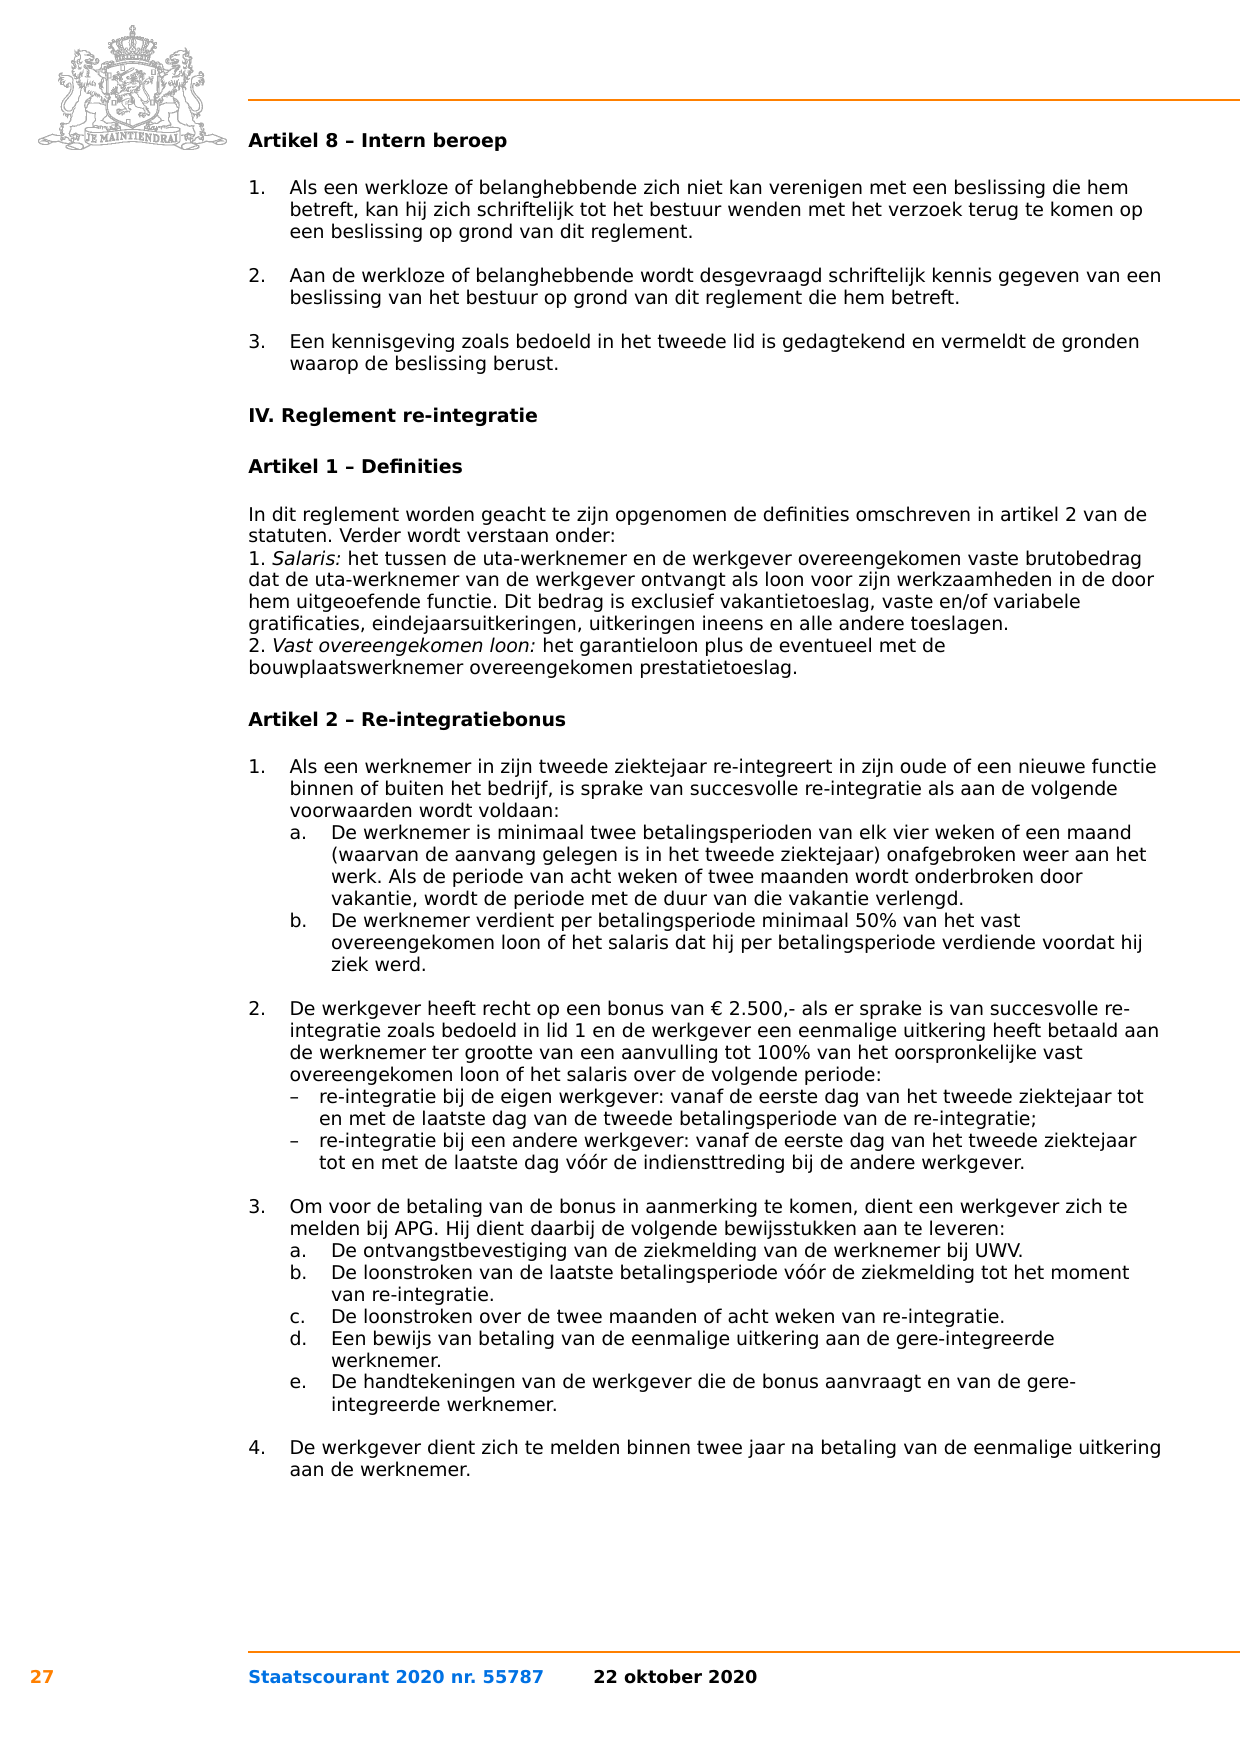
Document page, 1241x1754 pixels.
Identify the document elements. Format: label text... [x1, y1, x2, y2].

text 1. Als een werknemer in zijn tweede ziektejaar re-integreert in zijn oude of een nieuwe functie binnen of buiten het bedrijf, is sprake van succesvolle re-integratie als aan de volgende voorwaarden wordt voldaan: [248, 756, 1163, 822]
text a. De werknemer is minimaal twee betalingsperioden van elk vier weken of een maand (waarvan de aanvang gelegen is in het tweede ziektejaar) onafgebroken weer aan het werk. Als de periode van acht weken of twee maanden wordt onderbroken door vakantie, wordt de periode met de duur van die vakantie verlengd. [289, 822, 1163, 910]
text d. Een bewijs van betaling van de eenmalige uitkering aan de gere-integreerde werknemer. [289, 1327, 1163, 1371]
text 2. De werkgever heeft recht op een bonus van € 2.500,- als er sprake is van succesvolle re-integratie zoals bedoeld in lid 1 en de werkgever een eenmalige uitkering heeft betaald aan de werknemer ter grootte van een aanvulling tot 100% van het oorspronkelijke vast overeengekomen loon of het salaris over de volgende periode: [248, 998, 1163, 1086]
text 3. Een kennisgeving zoals bedoeld in het tweede lid is gedagtekend en vermeldt de gronden waarop de beslissing berust. [248, 331, 1163, 374]
text b. De werknemer verdient per betalingsperiode minimaal 50% van het vast overeengekomen loon of het salaris dat hij per betalingsperiode verdiende voordat hij ziek werd. [289, 910, 1163, 976]
picture [38, 25, 227, 150]
text b. De loonstroken van de laatste betalingsperiode vóór de ziekmelding tot het moment van re-integratie. [289, 1262, 1163, 1306]
text c. De loonstroken over de twee maanden of acht weken van re-integratie. [289, 1306, 1163, 1327]
text e. De handtekeningen van de werkgever die de bonus aanvraagt en van de gere-integreerde werknemer. [289, 1371, 1163, 1415]
text 1. Salaris: het tussen de uta-werknemer en de werkgever overeengekomen vaste brutobedrag dat de uta-werknemer van de werkgever ontvangt als loon voor zijn werkzaamheden in de door hem uitgeoefende functie. Dit bedrag is exclusief vakantietoeslag, vaste en/of variabele gratificaties, eindejaarsuitkeringen, uitkeringen ineens en alle andere toeslagen. [248, 547, 1163, 635]
text – re-integratie bij de eigen werkgever: vanaf de eerste dag van het tweede ziektejaar tot en met de laatste dag van de tweede betalingsperiode van de re-integratie; [289, 1086, 1163, 1130]
subtitle Artikel 1 – Definities [248, 456, 1163, 478]
text 2. Aan de werkloze of belanghebbende wordt desgevraagd schriftelijk kennis gegeven van een beslissing van het bestuur op grond van dit reglement die hem betreft. [248, 265, 1163, 309]
subtitle IV. Reglement re-integratie [248, 404, 1163, 426]
text In dit reglement worden geacht te zijn opgenomen de definities omschreven in artikel 2 van de statuten. Verder wordt verstaan onder: [248, 503, 1163, 547]
text 2. Vast overeengekomen loon: het garantieloon plus de eventueel met de bouwplaatswerknemer overeengekomen prestatietoeslag. [248, 635, 1163, 679]
text – re-integratie bij een andere werkgever: vanaf de eerste dag van het tweede ziektejaar tot en met de laatste dag vóór de indiensttreding bij de andere werkgever. [289, 1130, 1163, 1174]
text a. De ontvangstbevestiging van de ziekmelding van de werknemer bij UWV. [289, 1239, 1163, 1262]
text 3. Om voor de betaling van de bonus in aanmerking te komen, dient een werkgever zich te melden bij APG. Hij dient daarbij de volgende bewijsstukken aan te leveren: [248, 1196, 1163, 1239]
text 4. De werkgever dient zich te melden binnen twee jaar na betaling van de eenmalige uitkering aan de werknemer. [248, 1437, 1163, 1481]
subtitle Artikel 8 – Intern beroep [248, 130, 1163, 152]
text 1. Als een werkloze of belanghebbende zich niet kan verenigen met een beslissing die hem betreft, kan hij zich schriftelijk tot het bestuur wenden met het verzoek terug te komen op een beslissing op grond van dit reglement. [248, 177, 1163, 243]
subtitle Artikel 2 – Re-integratiebonus [248, 709, 1163, 731]
